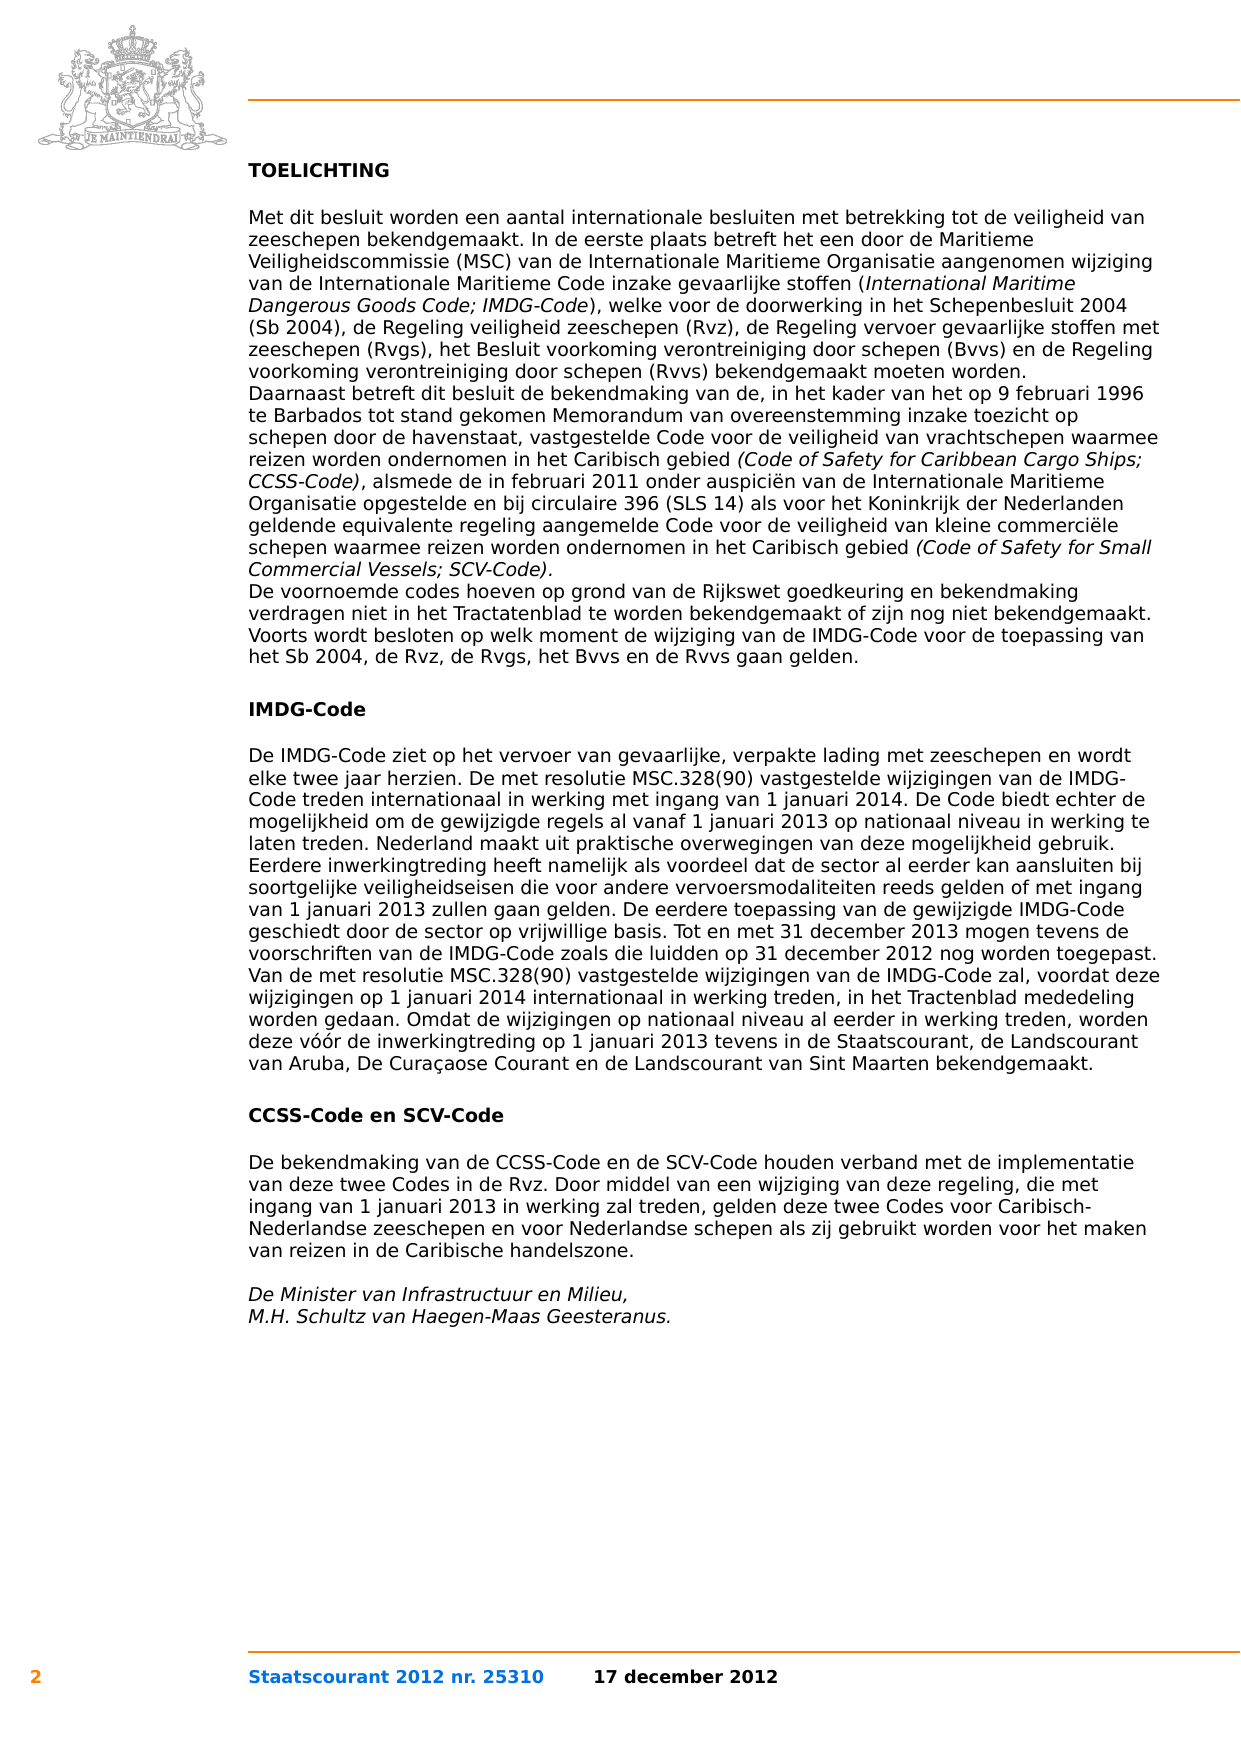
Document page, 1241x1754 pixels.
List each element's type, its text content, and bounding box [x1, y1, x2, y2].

subtitle CCSS-Code en SCV-Code [248, 1105, 1163, 1127]
text De voornoemde codes hoeven op grond van de Rijkswet goedkeuring en bekendmaking verdragen niet in het Tractatenblad te worden bekendgemaakt of zijn nog niet bekendgemaakt. [248, 581, 1163, 624]
text Van de met resolutie MSC.328(90) vastgestelde wijzigingen van de IMDG-Code zal, voordat deze wijzigingen op 1 januari 2014 internationaal in werking treden, in het Tractenblad mededeling worden gedaan. Omdat de wijzigingen op nationaal niveau al eerder in werking treden, worden deze vóór de inwerkingtreding op 1 januari 2013 tevens in de Staatscourant, de Landscourant van Aruba, De Curaçaose Courant en de Landscourant van Sint Maarten bekendgemaakt. [248, 965, 1163, 1075]
text De Minister van Infrastructuur en Milieu, M.H. Schultz van Haegen-Maas Geesteranus. [248, 1284, 1163, 1328]
subtitle IMDG-Code [248, 698, 1163, 720]
text De IMDG-Code ziet op het vervoer van gevaarlijke, verpakte lading met zeeschepen en wordt elke twee jaar herzien. De met resolutie MSC.328(90) vastgestelde wijzigingen van de IMDG-Code treden internationaal in werking met ingang van 1 januari 2014. De Code biedt echter de mogelijkheid om de gewijzigde regels al vanaf 1 januari 2013 op nationaal niveau in werking te laten treden. Nederland maakt uit praktische overwegingen van deze mogelijkheid gebruik. Eerdere inwerkingtreding heeft namelijk als voordeel dat de sector al eerder kan aansluiten bij soortgelijke veiligheidseisen die voor andere vervoersmodaliteiten reeds gelden of met ingang van 1 januari 2013 zullen gaan gelden. De eerdere toepassing van de gewijzigde IMDG-Code geschiedt door de sector op vrijwillige basis. Tot en met 31 december 2013 mogen tevens de voorschriften van de IMDG-Code zoals die luidden op 31 december 2012 nog worden toegepast. [248, 745, 1163, 965]
text Met dit besluit worden een aantal internationale besluiten met betrekking tot de veiligheid van zeeschepen bekendgemaakt. In de eerste plaats betreft het een door de Maritieme Veiligheidscommissie (MSC) van de Internationale Maritieme Organisatie aangenomen wijziging van de Internationale Maritieme Code inzake gevaarlijke stoffen (International Maritime Dangerous Goods Code; IMDG-Code), welke voor de doorwerking in het Schepenbesluit 2004 (Sb 2004), de Regeling veiligheid zeeschepen (Rvz), de Regeling vervoer gevaarlijke stoffen met zeeschepen (Rvgs), het Besluit voorkoming verontreiniging door schepen (Bvvs) en de Regeling voorkoming verontreiniging door schepen (Rvvs) bekendgemaakt moeten worden. [248, 207, 1163, 383]
picture [38, 25, 227, 150]
text De bekendmaking van de CCSS-Code en de SCV-Code houden verband met de implementatie van deze twee Codes in de Rvz. Door middel van een wijziging van deze regeling, die met ingang van 1 januari 2013 in werking zal treden, gelden deze twee Codes voor Caribisch-Nederlandse zeeschepen en voor Nederlandse schepen als zij gebruikt worden voor het maken van reizen in de Caribische handelszone. [248, 1152, 1163, 1262]
text Voorts wordt besloten op welk moment de wijziging van de IMDG-Code voor de toepassing van het Sb 2004, de Rvz, de Rvgs, het Bvvs en de Rvvs gaan gelden. [248, 624, 1163, 668]
text Daarnaast betreft dit besluit de bekendmaking van de, in het kader van het op 9 februari 1996 te Barbados tot stand gekomen Memorandum van overeenstemming inzake toezicht op schepen door de havenstaat, vastgestelde Code voor de veiligheid van vrachtschepen waarmee reizen worden ondernomen in het Caribisch gebied (Code of Safety for Caribbean Cargo Ships; CCSS-Code), alsmede de in februari 2011 onder auspiciën van de Internationale Maritieme Organisatie opgestelde en bij circulaire 396 (SLS 14) als voor het Koninkrijk der Nederlanden geldende equivalente regeling aangemelde Code voor de veiligheid van kleine commerciële schepen waarmee reizen worden ondernomen in het Caribisch gebied (Code of Safety for Small Commercial Vessels; SCV-Code). [248, 383, 1163, 581]
subtitle TOELICHTING [248, 160, 1163, 182]
